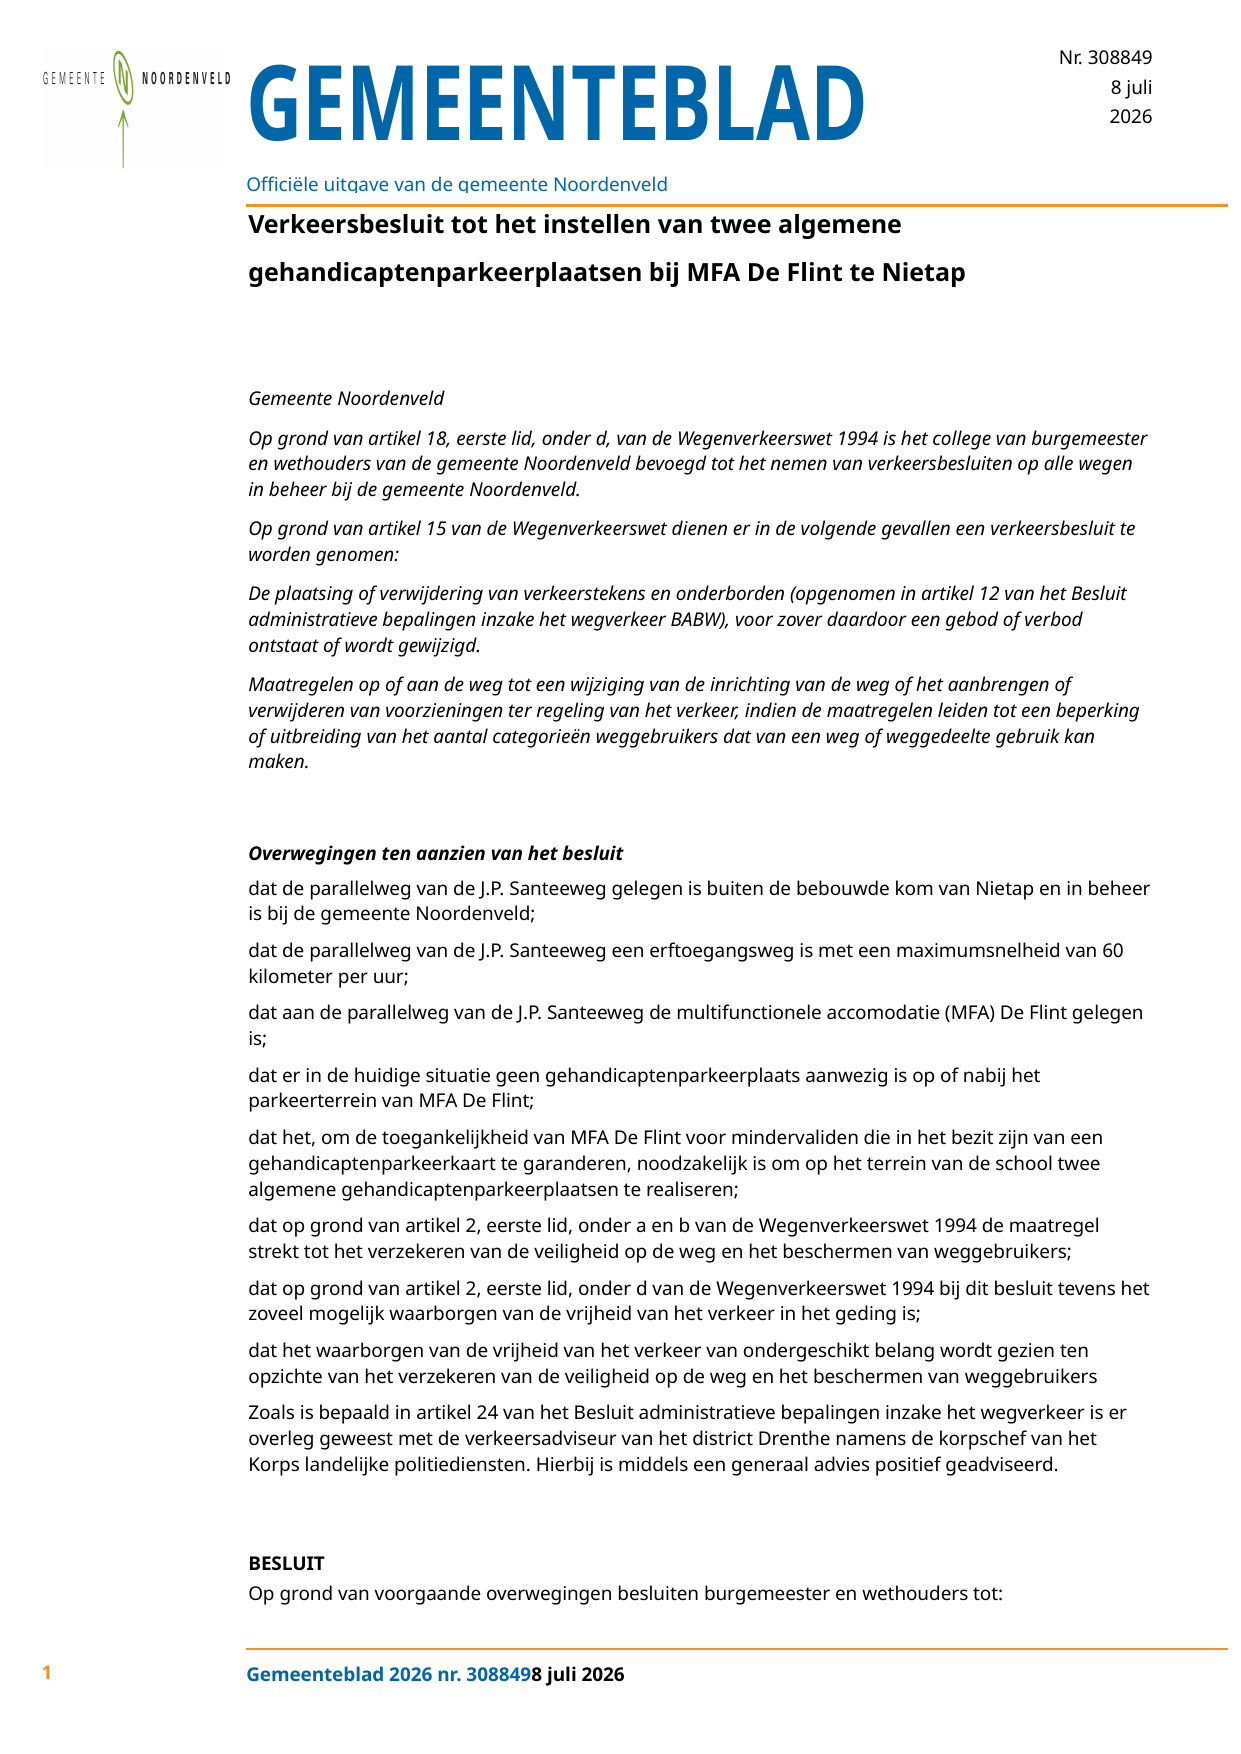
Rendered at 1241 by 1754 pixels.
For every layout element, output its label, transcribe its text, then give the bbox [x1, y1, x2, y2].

text dat de parallelweg van de J.P. Santeeweg een erftoegangsweg is met een maximumsnelheid van 60 kilometer per uur; [248, 937, 1152, 988]
text dat op grond van artikel 2, eerste lid, onder a en b van de Wegenverkeerswet 1994 de maatregel strekt tot het verzekeren van de veiligheid op de weg en het beschermen van weggebruikers; [248, 1212, 1152, 1264]
text Maatregelen op of aan de weg tot een wijziging van de inrichting van de weg of het aanbrengen of verwijderen van voorzieningen ter regeling van het verkeer, indien de maatregelen leiden tot een beperking of uitbreiding van het aantal categorieën weggebruikers dat van een weg of weggedeelte gebruik kan maken. [248, 671, 1152, 774]
text dat op grond van artikel 2, eerste lid, onder d van de Wegenverkeerswet 1994 bij dit besluit tevens het zoveel mogelijk waarborgen van de vrijheid van het verkeer in het geding is; [248, 1275, 1152, 1326]
picture [41, 47, 231, 172]
text Gemeente Noordenveld [248, 386, 1152, 411]
text BESLUIT [248, 1550, 1152, 1576]
text Overwegingen ten aanzien van het besluit [248, 841, 1152, 866]
text Op grond van artikel 15 van de Wegenverkeerswet dienen er in de volgende gevallen een verkeersbesluit te worden genomen: [248, 516, 1152, 567]
text Zoals is bepaald in artikel 24 van het Besluit administratieve bepalingen inzake het wegverkeer is er overleg geweest met de verkeersadviseur van het district Drenthe namens de korpschef van het Korps landelijke politiediensten. Hierbij is middels een generaal advies positief geadviseerd. [248, 1399, 1152, 1477]
text Op grond van voorgaande overwegingen besluiten burgemeester en wethouders tot: [248, 1580, 1152, 1606]
text dat de parallelweg van de J.P. Santeeweg gelegen is buiten de bebouwde kom van Nietap en in beheer is bij de gemeente Noordenveld; [248, 875, 1152, 926]
text dat het, om de toegankelijkheid van MFA De Flint voor mindervaliden die in het bezit zijn van een gehandicaptenparkeerkaart te garanderen, noodzakelijk is om op het terrein van de school twee algemene gehandicaptenparkeerplaatsen te realiseren; [248, 1124, 1152, 1201]
text dat het waarborgen van de vrijheid van het verkeer van ondergeschikt belang wordt gezien ten opzichte van het verzekeren van de veiligheid op de weg en het beschermen van weggebruikers [248, 1337, 1152, 1389]
text Op grond van artikel 18, eerste lid, onder d, van de Wegenverkeerswet 1994 is het college van burgemeester en wethouders van de gemeente Noordenveld bevoegd tot het nemen van verkeersbesluiten op alle wegen in beheer bij de gemeente Noordenveld. [248, 425, 1152, 502]
text dat er in de huidige situatie geen gehandicaptenparkeerplaats aanwezig is op of nabij het parkeerterrein van MFA De Flint; [248, 1062, 1152, 1113]
text Verkeersbesluit tot het instellen van twee algemene gehandicaptenparkeerplaatsen bij MFA De Flint te Nietap [248, 207, 1152, 288]
text dat aan de parallelweg van de J.P. Santeeweg de multifunctionele accomodatie (MFA) De Flint gelegen is; [248, 999, 1152, 1051]
text De plaatsing of verwijdering van verkeerstekens en onderborden (opgenomen in artikel 12 van het Besluit administratieve bepalingen inzake het wegverkeer BABW), voor zover daardoor een gebod of verbod ontstaat of wordt gewijzigd. [248, 581, 1152, 658]
